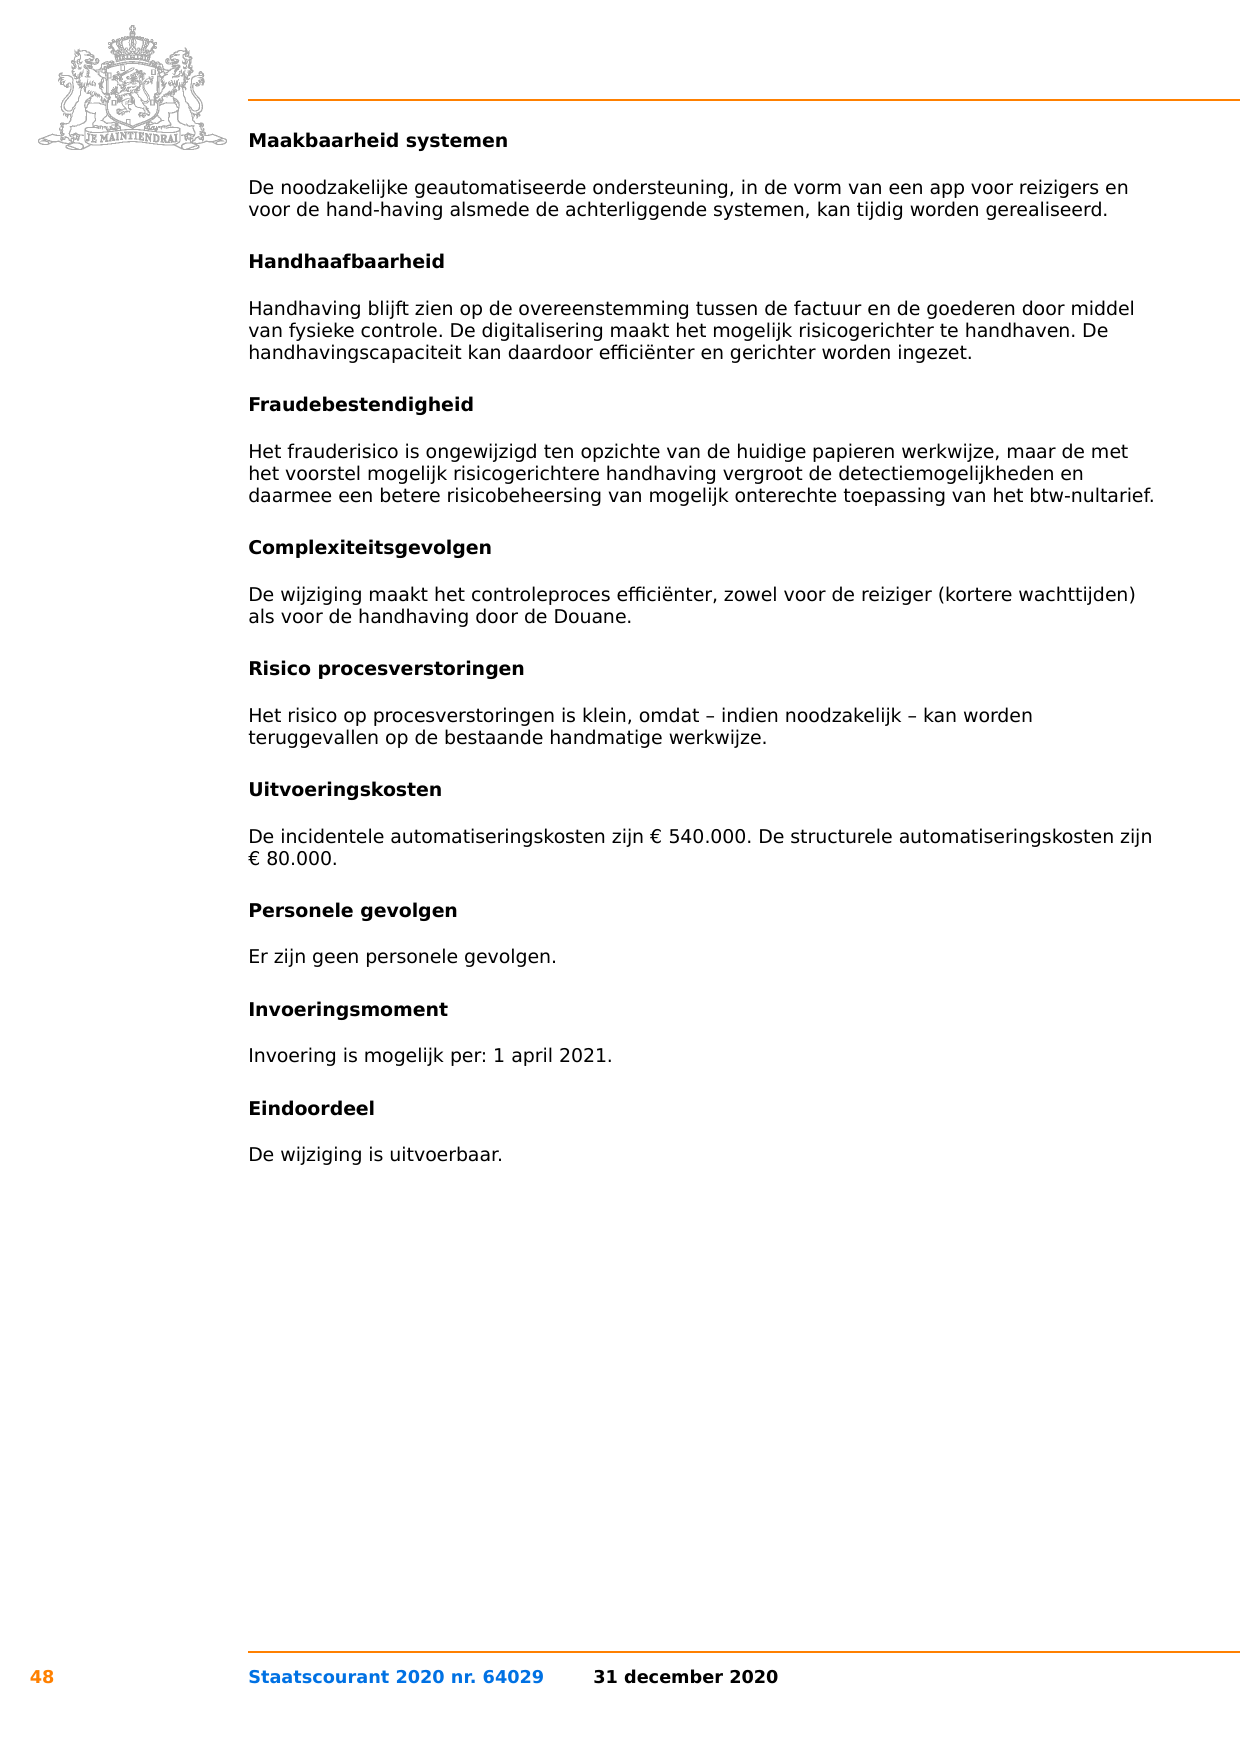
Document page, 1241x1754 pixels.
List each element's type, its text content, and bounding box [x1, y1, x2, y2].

subtitle Eindoordeel [248, 1097, 1163, 1119]
subtitle Fraudebestendigheid [248, 394, 1163, 416]
text Invoering is mogelijk per: 1 april 2021. [248, 1045, 1163, 1067]
text Het risico op procesverstoringen is klein, omdat – indien noodzakelijk – kan worden teruggevallen op de bestaande handmatige werkwijze. [248, 704, 1163, 748]
subtitle Risico procesverstoringen [248, 658, 1163, 679]
text De wijziging maakt het controleproces efficiënter, zowel voor de reiziger (kortere wachttijden) als voor de handhaving door de Douane. [248, 584, 1163, 628]
subtitle Handhaafbaarheid [248, 251, 1163, 273]
text Het frauderisico is ongewijzigd ten opzichte van de huidige papieren werkwijze, maar de met het voorstel mogelijk risicogerichtere handhaving vergroot de detectiemogelijkheden en daarmee een betere risicobeheersing van mogelijk onterechte toepassing van het btw-nultarief. [248, 441, 1163, 507]
text De noodzakelijke geautomatiseerde ondersteuning, in de vorm van een app voor reizigers en voor de hand-having alsmede de achterliggende systemen, kan tijdig worden gerealiseerd. [248, 177, 1163, 221]
subtitle Uitvoeringskosten [248, 778, 1163, 801]
subtitle Maakbaarheid systemen [248, 130, 1163, 152]
picture [38, 25, 227, 150]
text Er zijn geen personele gevolgen. [248, 946, 1163, 968]
text De wijziging is uitvoerbaar. [248, 1144, 1163, 1166]
subtitle Invoeringsmoment [248, 998, 1163, 1020]
text Handhaving blijft zien op de overeenstemming tussen de factuur en de goederen door middel van fysieke controle. De digitalisering maakt het mogelijk risicogerichter te handhaven. De handhavingscapaciteit kan daardoor efficiënter en gerichter worden ingezet. [248, 298, 1163, 364]
subtitle Personele gevolgen [248, 899, 1163, 921]
subtitle Complexiteitsgevolgen [248, 537, 1163, 559]
text De incidentele automatiseringskosten zijn € 540.000. De structurele automatiseringskosten zijn € 80.000. [248, 826, 1163, 869]
